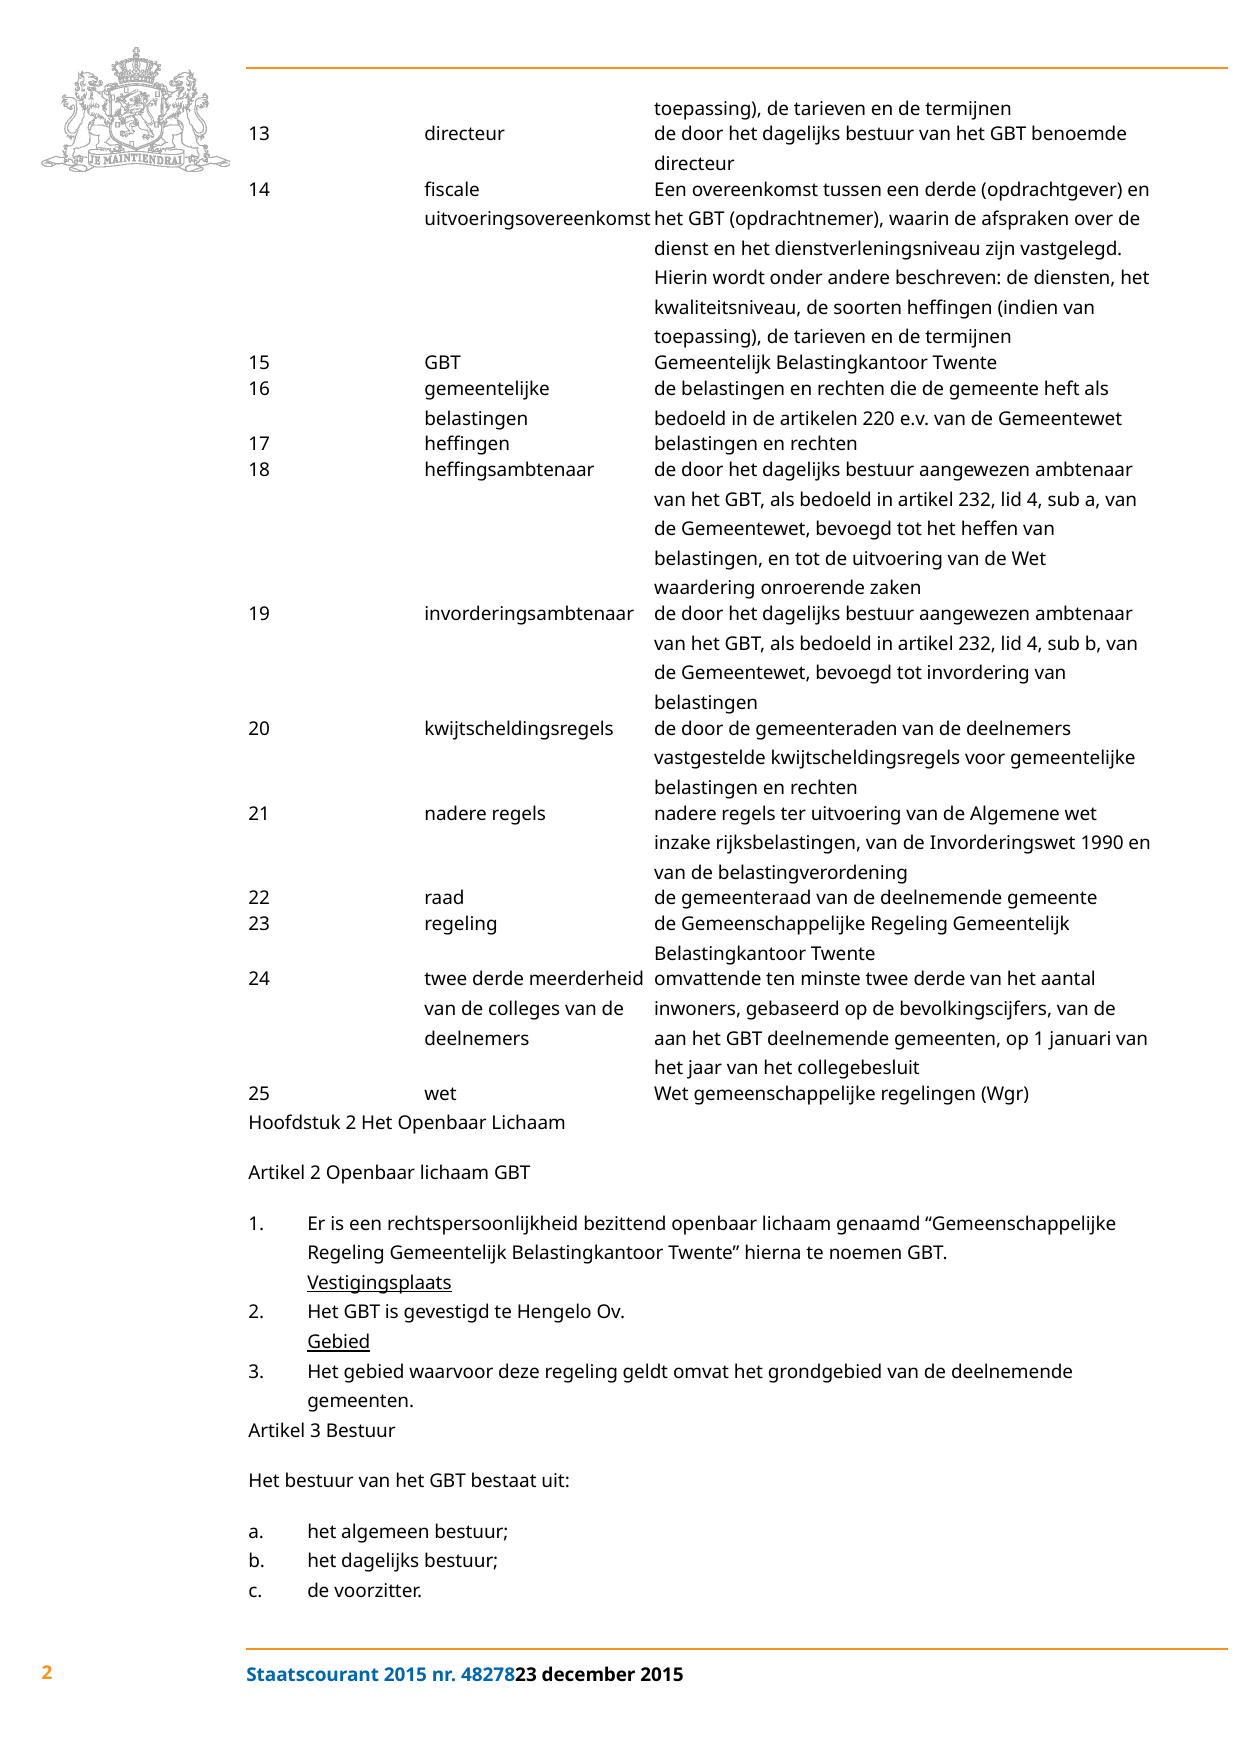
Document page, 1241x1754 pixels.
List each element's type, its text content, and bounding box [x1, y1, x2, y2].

list de voorzitter. [248, 1577, 1152, 1603]
text Het bestuur van het GBT bestaat uit: [248, 1467, 1152, 1493]
list het algemeen bestuur; [248, 1518, 1152, 1543]
table_cell de door het dagelijks bestuur van het GBT benoemde directeur [654, 121, 1152, 176]
table_cell 15 [248, 350, 424, 375]
table_cell Een overeenkomst tussen een derde (opdrachtgever) en het GBT (opdrachtnemer), waarin de afspraken over de dienst en het dienstverleningsniveau zijn vastgelegd. Hierin wordt onder andere beschreven: de diensten, het kwaliteitsniveau, de soorten heffingen (indien van toepassing), de tarieven en de termijnen [654, 176, 1152, 349]
table_cell omvattende ten minste twee derde van het aantal inwoners, gebaseerd op de bevolkingscijfers, van de aan het GBT deelnemende gemeenten, op 1 januari van het jaar van het collegebesluit [654, 966, 1152, 1080]
table_cell 18 [248, 456, 424, 600]
table_cell de door het dagelijks bestuur aangewezen ambtenaar van het GBT, als bedoeld in artikel 232, lid 4, sub a, van de Gemeentewet, bevoegd tot het heffen van belastingen, en tot de uitvoering van de Wet waardering onroerende zaken [654, 456, 1152, 600]
table_cell 19 [248, 600, 424, 715]
list Het gebied waarvoor deze regeling geldt omvat het grondgebied van de deelnemende gemeenten. [248, 1358, 1152, 1413]
table_cell directeur [424, 121, 654, 176]
table_cell de gemeenteraad van de deelnemende gemeente [654, 885, 1152, 910]
table_cell de Gemeenschappelijke Regeling Gemeentelijk Belastingkantoor Twente [654, 910, 1152, 966]
table_cell 13 [248, 121, 424, 176]
table_cell belastingen en rechten [654, 431, 1152, 456]
table_cell fiscale uitvoeringsovereenkomst [424, 176, 654, 349]
list Het GBT is gevestigd te Hengelo Ov. [248, 1299, 1152, 1324]
table_cell heffingen [424, 431, 654, 456]
table_cell twee derde meerderheid van de colleges van de deelnemers [424, 966, 654, 1080]
table_cell 23 [248, 910, 424, 966]
table_cell Wet gemeenschappelijke regelingen (Wgr) [654, 1080, 1152, 1106]
text Artikel 3 Bestuur [248, 1417, 1152, 1443]
table_cell regeling [424, 910, 654, 966]
table_cell 16 [248, 375, 424, 431]
table_cell kwijtscheldingsregels [424, 715, 654, 800]
list Er is een rechtspersoonlijkheid bezittend openbaar lichaam genaamd “Gemeenschappelijke Regeling Gemeentelijk Belastingkantoor Twente” hierna te noemen GBT. [248, 1210, 1152, 1265]
text Artikel 2 Openbaar lichaam GBT [248, 1159, 1152, 1185]
table_cell 22 [248, 885, 424, 910]
table_cell 20 [248, 715, 424, 800]
list het dagelijks bestuur; [248, 1547, 1152, 1573]
table_cell raad [424, 885, 654, 910]
table_cell Gemeentelijk Belastingkantoor Twente [654, 350, 1152, 375]
table_cell [424, 95, 654, 121]
table_cell wet [424, 1080, 654, 1106]
table_cell 25 [248, 1080, 424, 1106]
table_cell 17 [248, 431, 424, 456]
table_cell [248, 95, 424, 121]
list Gebied [248, 1328, 1152, 1354]
text Hoofdstuk 2 Het Openbaar Lichaam [248, 1109, 1152, 1135]
table_cell heffingsambtenaar [424, 456, 654, 600]
table_cell toepassing), de tarieven en de termijnen [654, 95, 1152, 121]
table_cell de door het dagelijks bestuur aangewezen ambtenaar van het GBT, als bedoeld in artikel 232, lid 4, sub b, van de Gemeentewet, bevoegd tot invordering van belastingen [654, 600, 1152, 715]
picture [41, 47, 231, 172]
table_cell 21 [248, 800, 424, 884]
table_cell 24 [248, 966, 424, 1080]
table_cell nadere regels [424, 800, 654, 884]
table_cell de belastingen en rechten die de gemeente heft als bedoeld in de artikelen 220 e.v. van de Gemeentewet [654, 375, 1152, 431]
table_cell de door de gemeenteraden van de deelnemers vastgestelde kwijtscheldingsregels voor gemeentelijke belastingen en rechten [654, 715, 1152, 800]
table_cell 14 [248, 176, 424, 349]
table_cell nadere regels ter uitvoering van de Algemene wet inzake rijksbelastingen, van de Invorderingswet 1990 en van de belastingverordening [654, 800, 1152, 884]
table_cell GBT [424, 350, 654, 375]
list Vestigingsplaats [248, 1269, 1152, 1295]
table_cell invorderingsambtenaar [424, 600, 654, 715]
table_cell gemeentelijke belastingen [424, 375, 654, 431]
